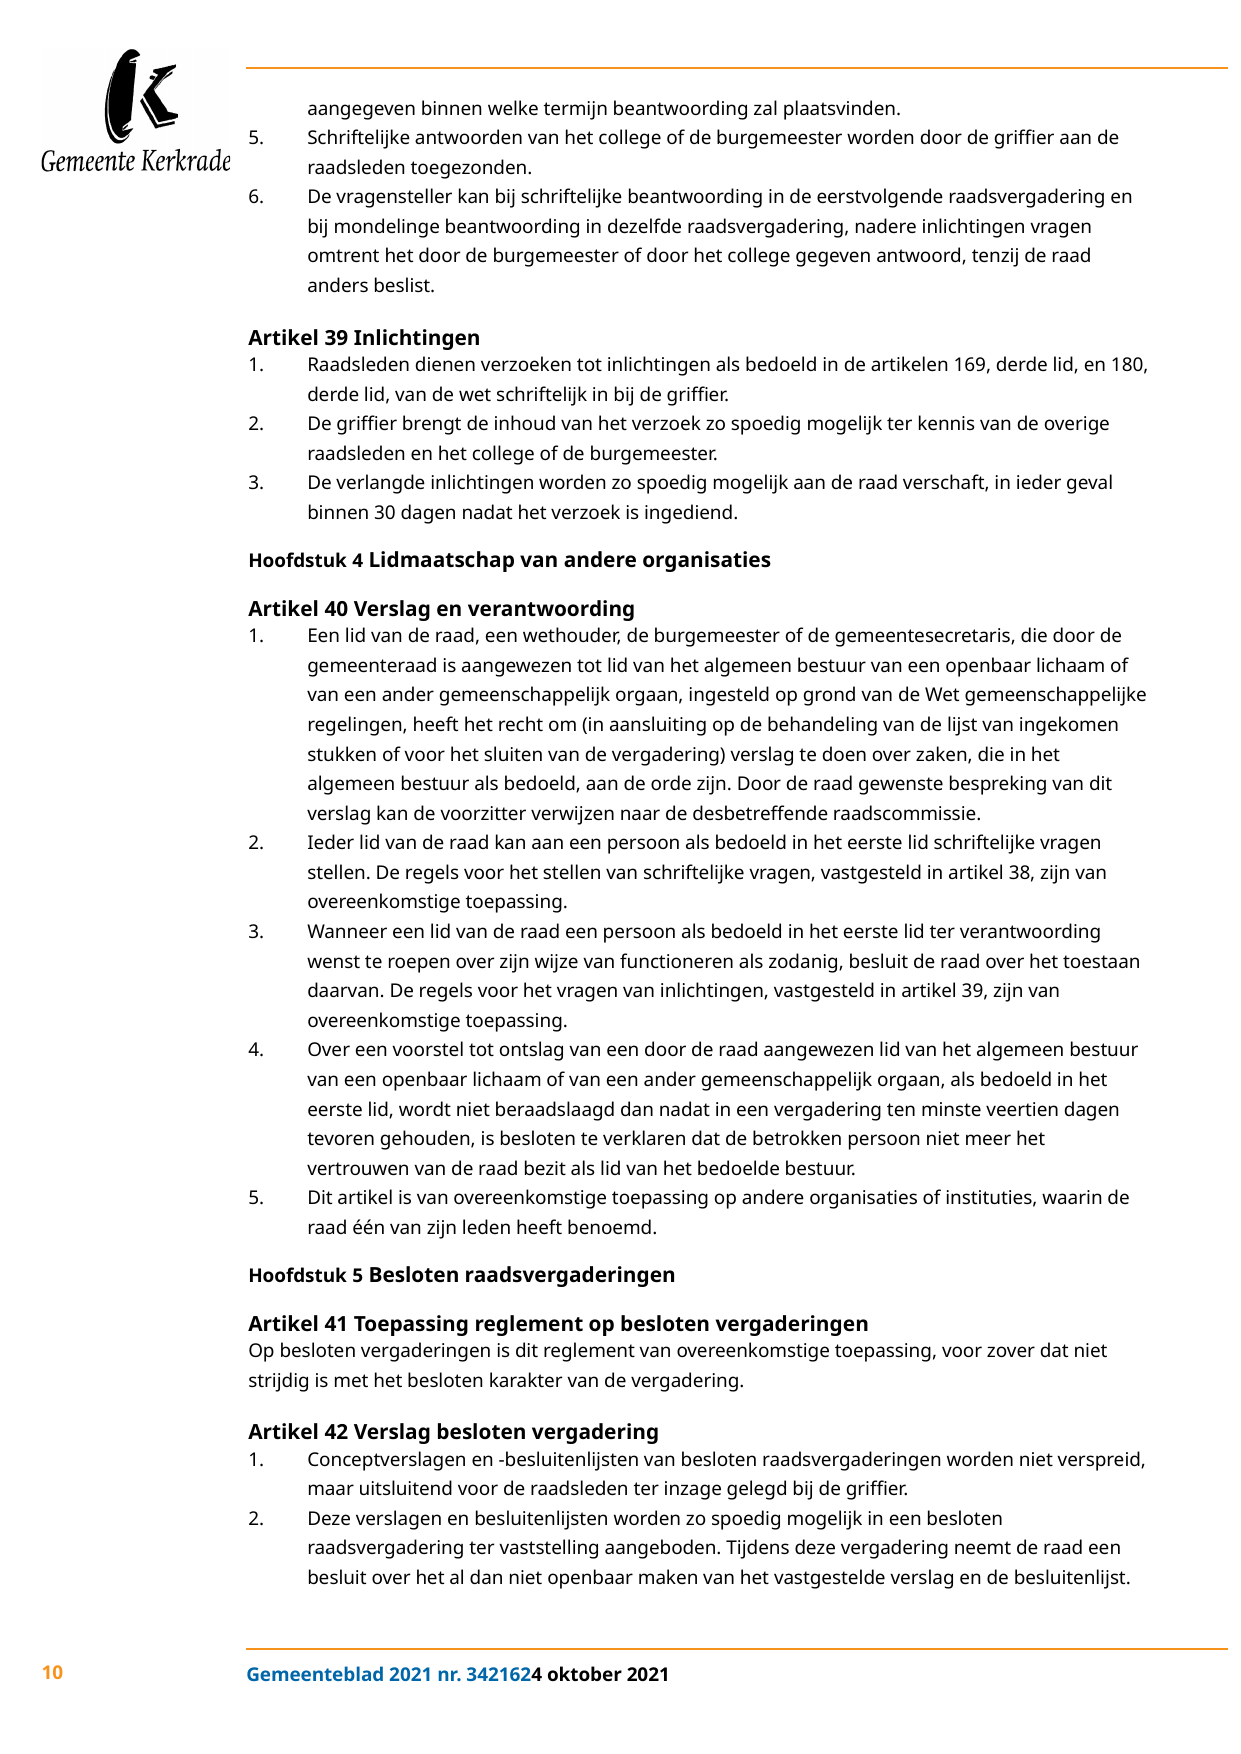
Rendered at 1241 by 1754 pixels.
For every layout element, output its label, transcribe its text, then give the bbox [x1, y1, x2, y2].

list Schriftelijke antwoorden van het college of de burgemeester worden door de griffier aan de raadsleden toegezonden. [248, 124, 1152, 180]
list De vragensteller kan bij schriftelijke beantwoording in de eerstvolgende raadsvergadering en bij mondelinge beantwoording in dezelfde raadsvergadering, nadere inlichtingen vragen omtrent het door de burgemeester of door het college gegeven antwoord, tenzij de raad anders beslist. [248, 183, 1152, 298]
list De verlangde inlichtingen worden zo spoedig mogelijk aan de raad verschaft, in ieder geval binnen 30 dagen nadat het verzoek is ingediend. [248, 469, 1152, 525]
list Deze verslagen en besluitenlijsten worden zo spoedig mogelijk in een besloten raadsvergadering ter vaststelling aangeboden. Tijdens deze vergadering neemt de raad een besluit over het al dan niet openbaar maken van het vastgestelde verslag en de besluitenlijst. [248, 1505, 1152, 1590]
list Ieder lid van de raad kan aan een persoon als bedoeld in het eerste lid schriftelijke vragen stellen. De regels voor het stellen van schriftelijke vragen, vastgesteld in artikel 38, zijn van overeenkomstige toepassing. [248, 829, 1152, 914]
list Raadsleden dienen verzoeken tot inlichtingen als bedoeld in de artikelen 169, derde lid, en 180, derde lid, van de wet schriftelijk in bij de griffier. [248, 351, 1152, 406]
list Dit artikel is van overeenkomstige toepassing op andere organisaties of instituties, waarin de raad één van zijn leden heeft benoemd. [248, 1184, 1152, 1240]
list Conceptverslagen en -besluitenlijsten van besloten raadsvergaderingen worden niet verspreid, maar uitsluitend voor de raadsleden ter inzage gelegd bij de griffier. [248, 1446, 1152, 1501]
text Artikel 39 Inlichtingen [248, 323, 1152, 351]
list Wanneer een lid van de raad een persoon als bedoeld in het eerste lid ter verantwoording wenst te roepen over zijn wijze van functioneren als zodanig, besluit de raad over het toestaan daarvan. De regels voor het vragen van inlichtingen, vastgesteld in artikel 39, zijn van overeenkomstige toepassing. [248, 918, 1152, 1033]
text Artikel 41 Toepassing reglement op besloten vergaderingen [248, 1309, 1152, 1337]
list De griffier brengt de inhoud van het verzoek zo spoedig mogelijk ter kennis van de overige raadsleden en het college of de burgemeester. [248, 410, 1152, 466]
text Artikel 42 Verslag besloten vergadering [248, 1417, 1152, 1446]
picture [41, 47, 231, 172]
list Over een voorstel tot ontslag van een door de raad aangewezen lid van het algemeen bestuur van een openbaar lichaam of van een ander gemeenschappelijk orgaan, als bedoeld in het eerste lid, wordt niet beraadslaagd dan nadat in een vergadering ten minste veertien dagen tevoren gehouden, is besloten te verklaren dat de betrokken persoon niet meer het vertrouwen van de raad bezit als lid van het bedoelde bestuur. [248, 1037, 1152, 1181]
text Hoofdstuk 4 Lidmaatschap van andere organisaties [248, 545, 1152, 573]
text Artikel 40 Verslag en verantwoording [248, 594, 1152, 622]
list aangegeven binnen welke termijn beantwoording zal plaatsvinden. [248, 95, 1152, 121]
text Hoofdstuk 5 Besloten raadsvergaderingen [248, 1260, 1152, 1288]
list Een lid van de raad, een wethouder, de burgemeester of de gemeentesecretaris, die door de gemeenteraad is aangewezen tot lid van het algemeen bestuur van een openbaar lichaam of van een ander gemeenschappelijk orgaan, ingesteld op grond van de Wet gemeenschappelijke regelingen, heeft het recht om (in aansluiting op de behandeling van de lijst van ingekomen stukken of voor het sluiten van de vergadering) verslag te doen over zaken, die in het algemeen bestuur als bedoeld, aan de orde zijn. Door de raad gewenste bespreking van dit verslag kan de voorzitter verwijzen naar de desbetreffende raadscommissie. [248, 622, 1152, 826]
text Op besloten vergaderingen is dit reglement van overeenkomstige toepassing, voor zover dat niet strijdig is met het besloten karakter van de vergadering. [248, 1337, 1152, 1393]
